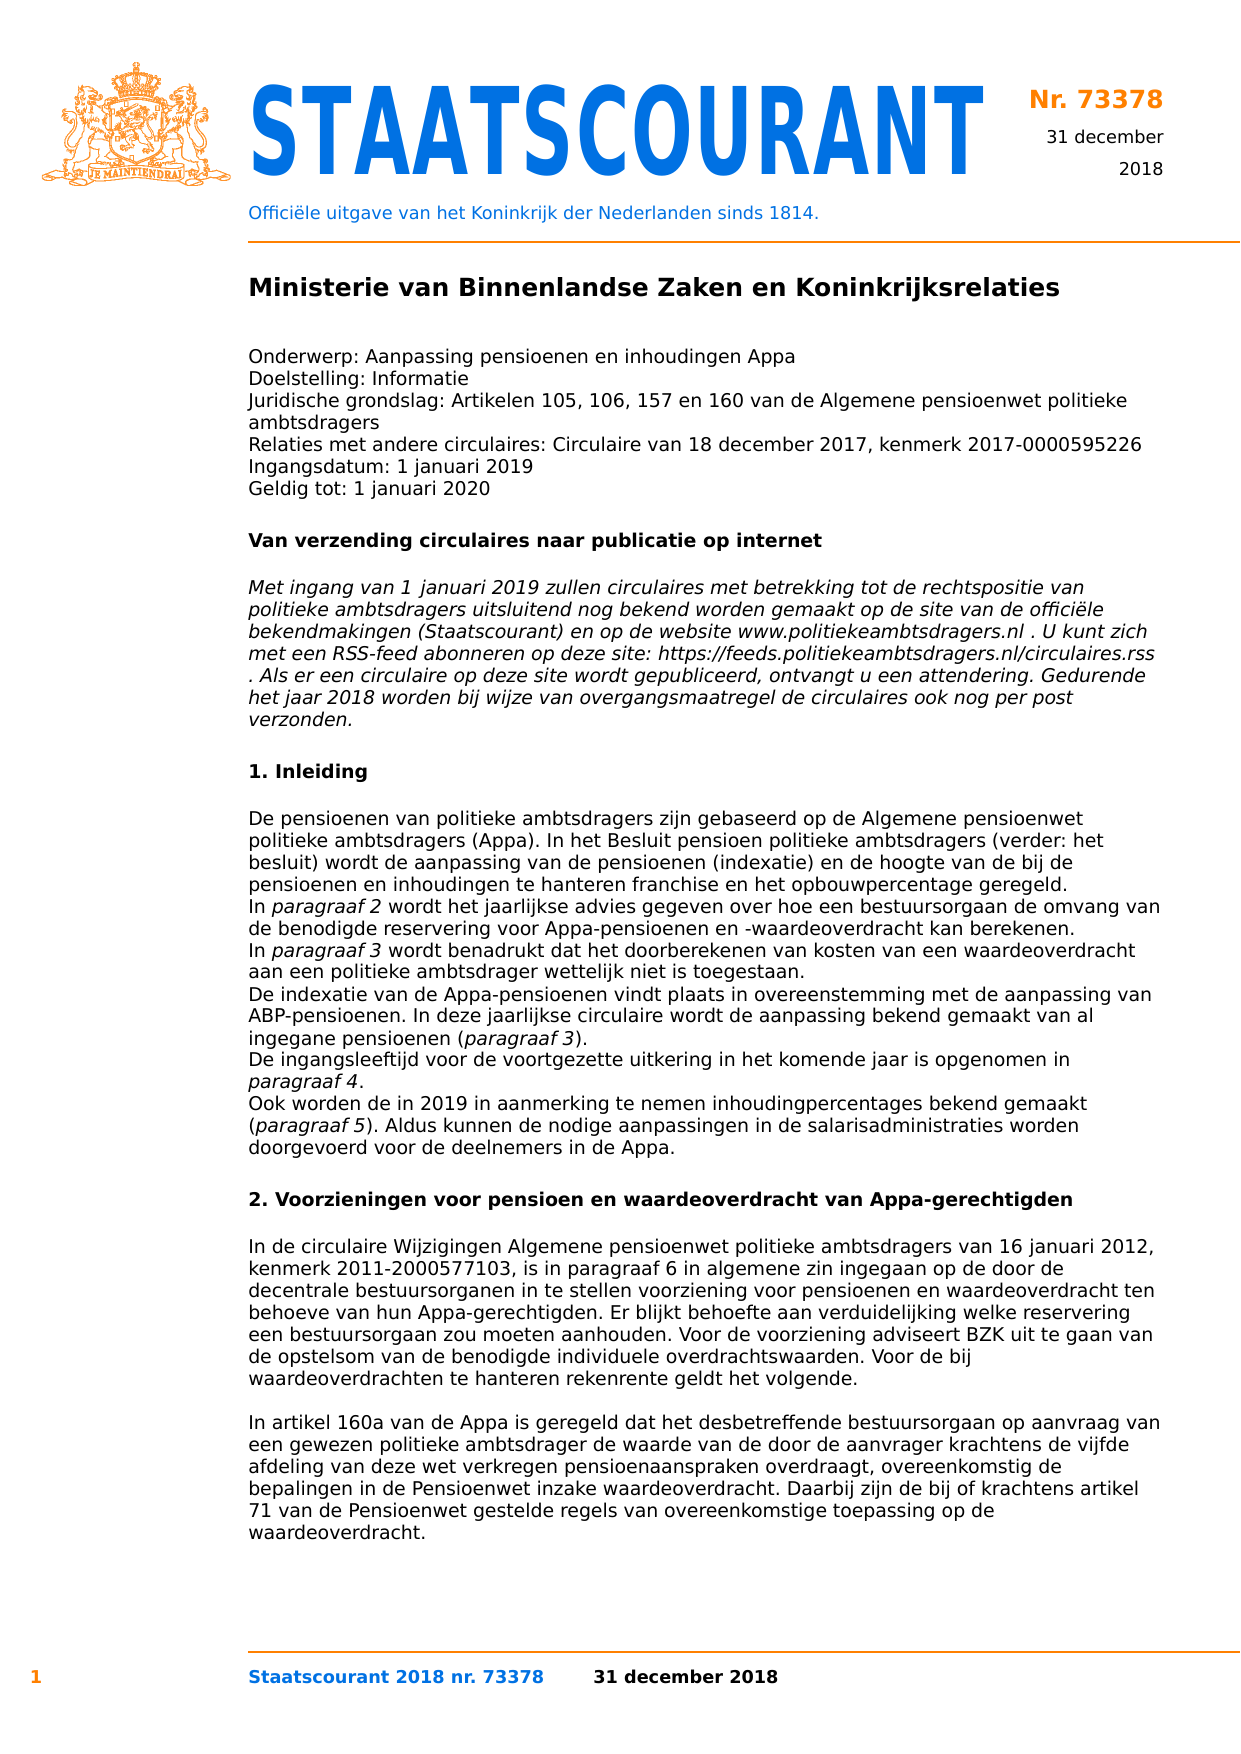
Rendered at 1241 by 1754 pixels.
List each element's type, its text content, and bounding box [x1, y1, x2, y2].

text In paragraaf 3 wordt benadrukt dat het doorberekenen van kosten van een waardeoverdracht aan een politieke ambtsdrager wettelijk niet is toegestaan. [248, 939, 1163, 983]
text Juridische grondslag: Artikelen 105, 106, 157 en 160 van de Algemene pensioenwet politieke ambtsdragers [248, 390, 1163, 434]
table_header Nr. 73378 [998, 62, 1240, 121]
text In artikel 160a van de Appa is geregeld dat het desbetreffende bestuursorgaan op aanvraag van een gewezen politieke ambtsdrager de waarde van de door de aanvrager krachtens de vijfde afdeling van deze wet verkregen pensioenaanspraken overdraagt, overeenkomstig de bepalingen in de Pensioenwet inzake waardeoverdracht. Daarbij zijn de bij of krachtens artikel 71 van de Pensioenwet gestelde regels van overeenkomstige toepassing op de waardeoverdracht. [248, 1412, 1163, 1544]
text In de circulaire Wijzigingen Algemene pensioenwet politieke ambtsdragers van 16 januari 2012, kenmerk 2011-2000577103, is in paragraaf 6 in algemene zin ingegaan op de door de decentrale bestuursorganen in te stellen voorziening voor pensioenen en waardeoverdracht ten behoeve van hun Appa-gerechtigden. Er blijkt behoefte aan verduidelijking welke reservering een bestuursorgaan zou moeten aanhouden. Voor de voorziening adviseert BZK uit te gaan van de opstelsom van de benodigde individuele overdrachtswaarden. Voor de bij waardeoverdrachten te hanteren rekenrente geldt het volgende. [248, 1236, 1163, 1390]
text Relaties met andere circulaires: Circulaire van 18 december 2017, kenmerk 2017-0000595226 [248, 434, 1163, 456]
text Ook worden de in 2019 in aanmerking te nemen inhoudingpercentages bekend gemaakt (paragraaf 5). Aldus kunnen de nodige aanpassingen in de salarisadministraties worden doorgevoerd voor de deelnemers in de Appa. [248, 1093, 1163, 1159]
text Geldig tot: 1 januari 2020 [248, 478, 1163, 500]
table_header STAATSCOURANT [248, 62, 998, 203]
text De indexatie van de Appa-pensioenen vindt plaats in overeenstemming met de aanpassing van ABP-pensioenen. In deze jaarlijkse circulaire wordt de aanpassing bekend gemaakt van al ingegane pensioenen (paragraaf 3). [248, 983, 1163, 1049]
table_cell 31 december [998, 121, 1240, 153]
table_header [25, 62, 248, 241]
text Doelstelling: Informatie [248, 368, 1163, 390]
table_cell 2018 [998, 153, 1240, 203]
subtitle 1. Inleiding [248, 761, 1163, 783]
subtitle Van verzending circulaires naar publicatie op internet [248, 530, 1163, 552]
table_cell Officiële uitgave van het Koninkrijk der Nederlanden sinds 1814. [248, 203, 1240, 241]
subtitle 2. Voorzieningen voor pensioen en waardeoverdracht van Appa-gerechtigden [248, 1189, 1163, 1211]
picture [41, 62, 231, 186]
text Met ingang van 1 januari 2019 zullen circulaires met betrekking tot de rechtspositie van politieke ambtsdragers uitsluitend nog bekend worden gemaakt op de site van de officiële bekendmakingen (Staatscourant) en op de website www.politiekeambtsdragers.nl . U kunt zich met een RSS-feed abonneren op deze site: https://feeds.politiekeambtsdragers.nl/circulaires.rss . Als er een circulaire op deze site wordt gepubliceerd, ontvangt u een attendering. Gedurende het jaar 2018 worden bij wijze van overgangsmaatregel de circulaires ook nog per post verzonden. [248, 577, 1163, 731]
text Ingangsdatum: 1 januari 2019 [248, 456, 1163, 478]
text In paragraaf 2 wordt het jaarlijkse advies gegeven over hoe een bestuursorgaan de omvang van de benodigde reservering voor Appa-pensioenen en -waardeoverdracht kan berekenen. [248, 896, 1163, 939]
subtitle Ministerie van Binnenlandse Zaken en Koninkrijksrelaties [248, 273, 1163, 302]
text Onderwerp: Aanpassing pensioenen en inhoudingen Appa [248, 346, 1163, 368]
text De ingangsleeftijd voor de voortgezette uitkering in het komende jaar is opgenomen in paragraaf 4. [248, 1049, 1163, 1093]
text De pensioenen van politieke ambtsdragers zijn gebaseerd op de Algemene pensioenwet politieke ambtsdragers (Appa). In het Besluit pensioen politieke ambtsdragers (verder: het besluit) wordt de aanpassing van de pensioenen (indexatie) en de hoogte van de bij de pensioenen en inhoudingen te hanteren franchise en het opbouwpercentage geregeld. [248, 808, 1163, 896]
